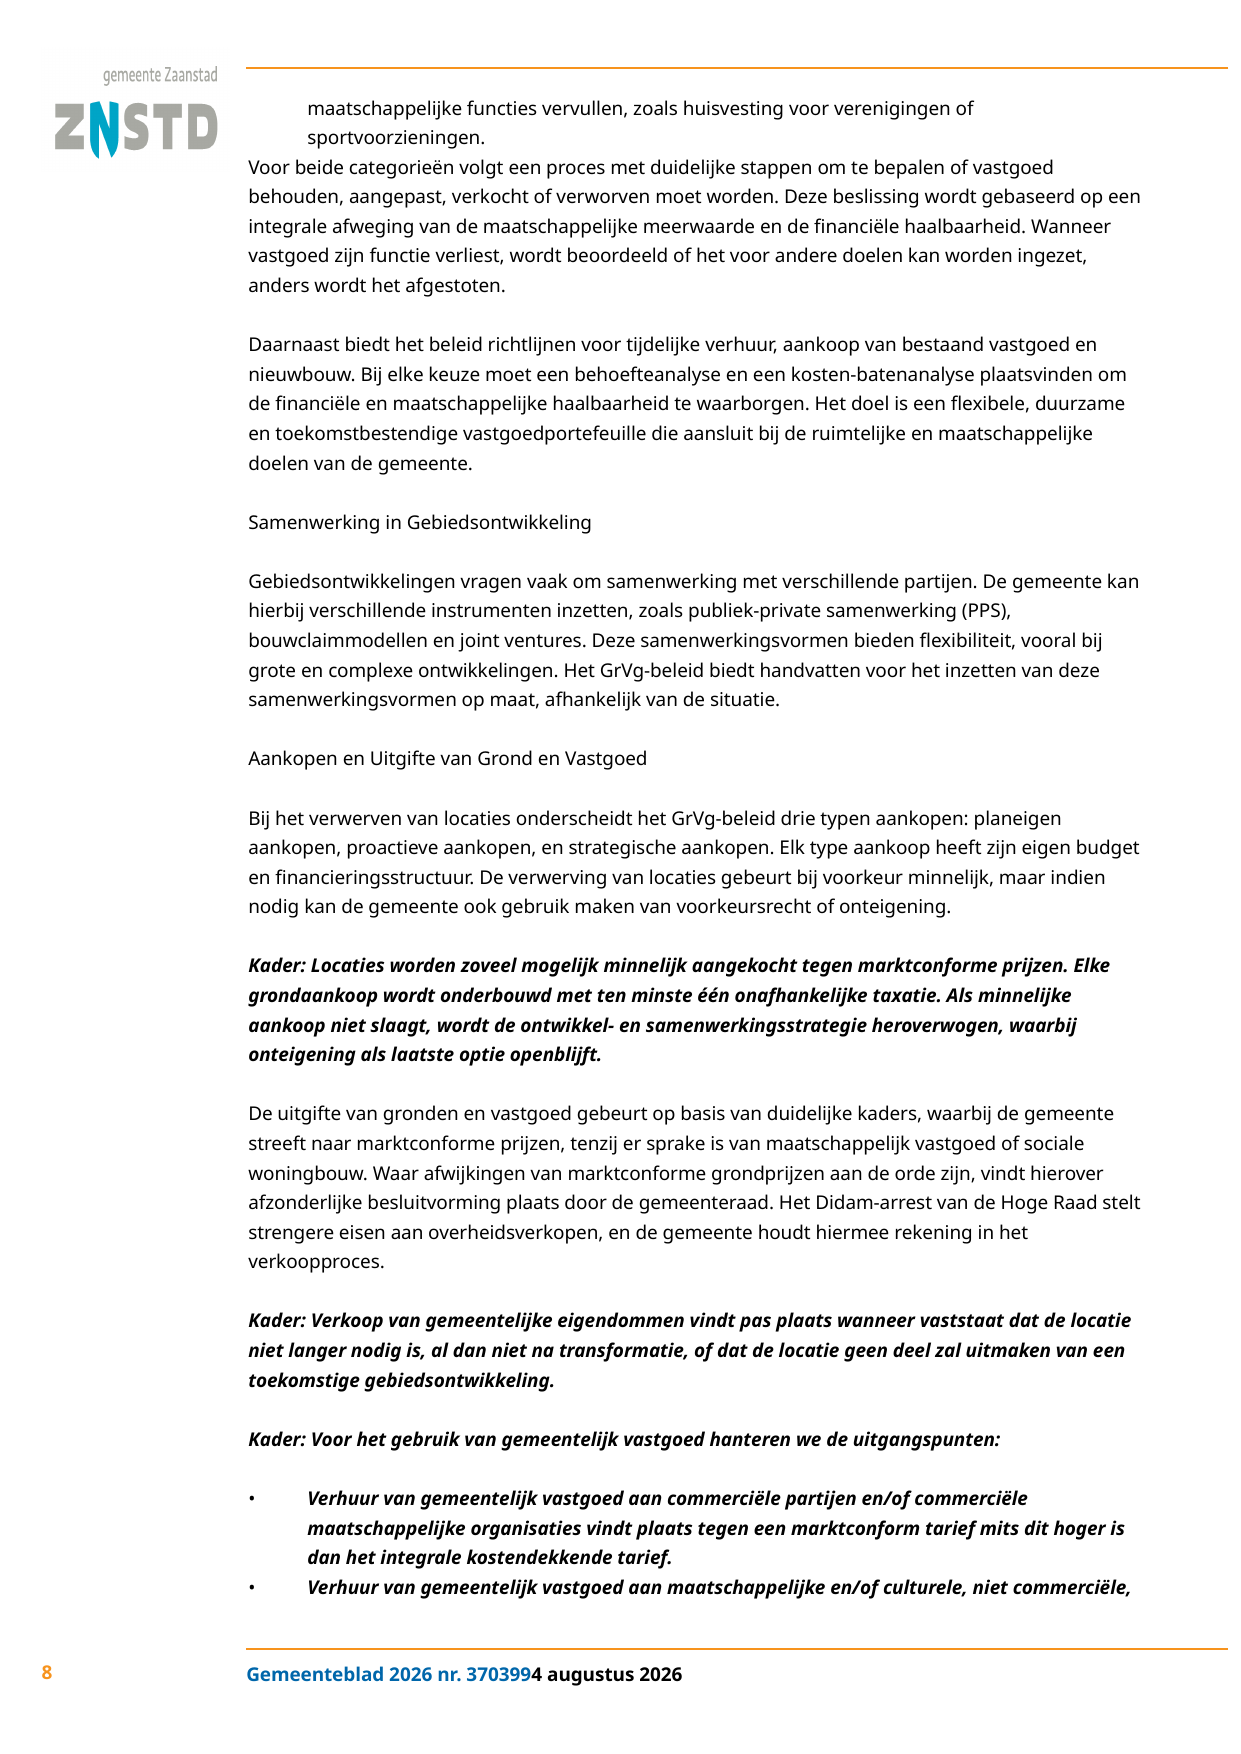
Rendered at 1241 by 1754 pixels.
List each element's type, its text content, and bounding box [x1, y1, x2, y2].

list Verhuur van gemeentelijk vastgoed aan commerciële partijen en/of commerciële maatschappelijke organisaties vindt plaats tegen een marktconform tarief mits dit hoger is dan het integrale kostendekkende tarief. [248, 1485, 1152, 1570]
text Kader: Voor het gebruik van gemeentelijk vastgoed hanteren we de uitgangspunten: [248, 1426, 1152, 1452]
list Verhuur van gemeentelijk vastgoed aan maatschappelijke en/of culturele, niet commerciële, [248, 1574, 1152, 1600]
text Bij het verwerven van locaties onderscheidt het GrVg-beleid drie typen aankopen: planeigen aankopen, proactieve aankopen, en strategische aankopen. Elk type aankoop heeft zijn eigen budget en financieringsstructuur. De verwerving van locaties gebeurt bij voorkeur minnelijk, maar indien nodig kan de gemeente ook gebruik maken van voorkeursrecht of onteigening. [248, 805, 1152, 919]
text Kader: Locaties worden zoveel mogelijk minnelijk aangekocht tegen marktconforme prijzen. Elke grondaankoop wordt onderbouwd met ten minste één onafhankelijke taxatie. Als minnelijke aankoop niet slaagt, wordt de ontwikkel- en samenwerkingsstrategie heroverwogen, waarbij onteigening als laatste optie openblijft. [248, 953, 1152, 1067]
text Samenwerking in Gebiedsontwikkeling [248, 509, 1152, 535]
text Daarnaast biedt het beleid richtlijnen voor tijdelijke verhuur, aankoop van bestaand vastgoed en nieuwbouw. Bij elke keuze moet een behoefteanalyse en een kosten-batenanalyse plaatsvinden om de financiële en maatschappelijke haalbaarheid te waarborgen. Het doel is een flexibele, duurzame en toekomstbestendige vastgoedportefeuille die aansluit bij de ruimtelijke en maatschappelijke doelen van de gemeente. [248, 331, 1152, 476]
list maatschappelijke functies vervullen, zoals huisvesting voor verenigingen of sportvoorzieningen. [248, 95, 1152, 150]
text Gebiedsontwikkelingen vragen vaak om samenwerking met verschillende partijen. De gemeente kan hierbij verschillende instrumenten inzetten, zoals publiek-private samenwerking (PPS), bouwclaimmodellen en joint ventures. Deze samenwerkingsvormen bieden flexibiliteit, vooral bij grote en complexe ontwikkelingen. Het GrVg-beleid biedt handvatten voor het inzetten van deze samenwerkingsvormen op maat, afhankelijk van de situatie. [248, 568, 1152, 712]
text Aankopen en Uitgifte van Grond en Vastgoed [248, 746, 1152, 771]
picture [41, 47, 231, 172]
text De uitgifte van gronden en vastgoed gebeurt op basis van duidelijke kaders, waarbij de gemeente streeft naar marktconforme prijzen, tenzij er sprake is van maatschappelijk vastgoed of sociale woningbouw. Waar afwijkingen van marktconforme grondprijzen aan de orde zijn, vindt hierover afzonderlijke besluitvorming plaats door de gemeenteraad. Het Didam-arrest van de Hoge Raad stelt strengere eisen aan overheidsverkopen, en de gemeente houdt hiermee rekening in het verkoopproces. [248, 1101, 1152, 1274]
text Voor beide categorieën volgt een proces met duidelijke stappen om te bepalen of vastgoed behouden, aangepast, verkocht of verworven moet worden. Deze beslissing wordt gebaseerd op een integrale afweging van de maatschappelijke meerwaarde en de financiële haalbaarheid. Wanneer vastgoed zijn functie verliest, wordt beoordeeld of het voor andere doelen kan worden ingezet, anders wordt het afgestoten. [248, 154, 1152, 298]
text Kader: Verkoop van gemeentelijke eigendommen vindt pas plaats wanneer vaststaat dat de locatie niet langer nodig is, al dan niet na transformatie, of dat de locatie geen deel zal uitmaken van een toekomstige gebiedsontwikkeling. [248, 1308, 1152, 1393]
